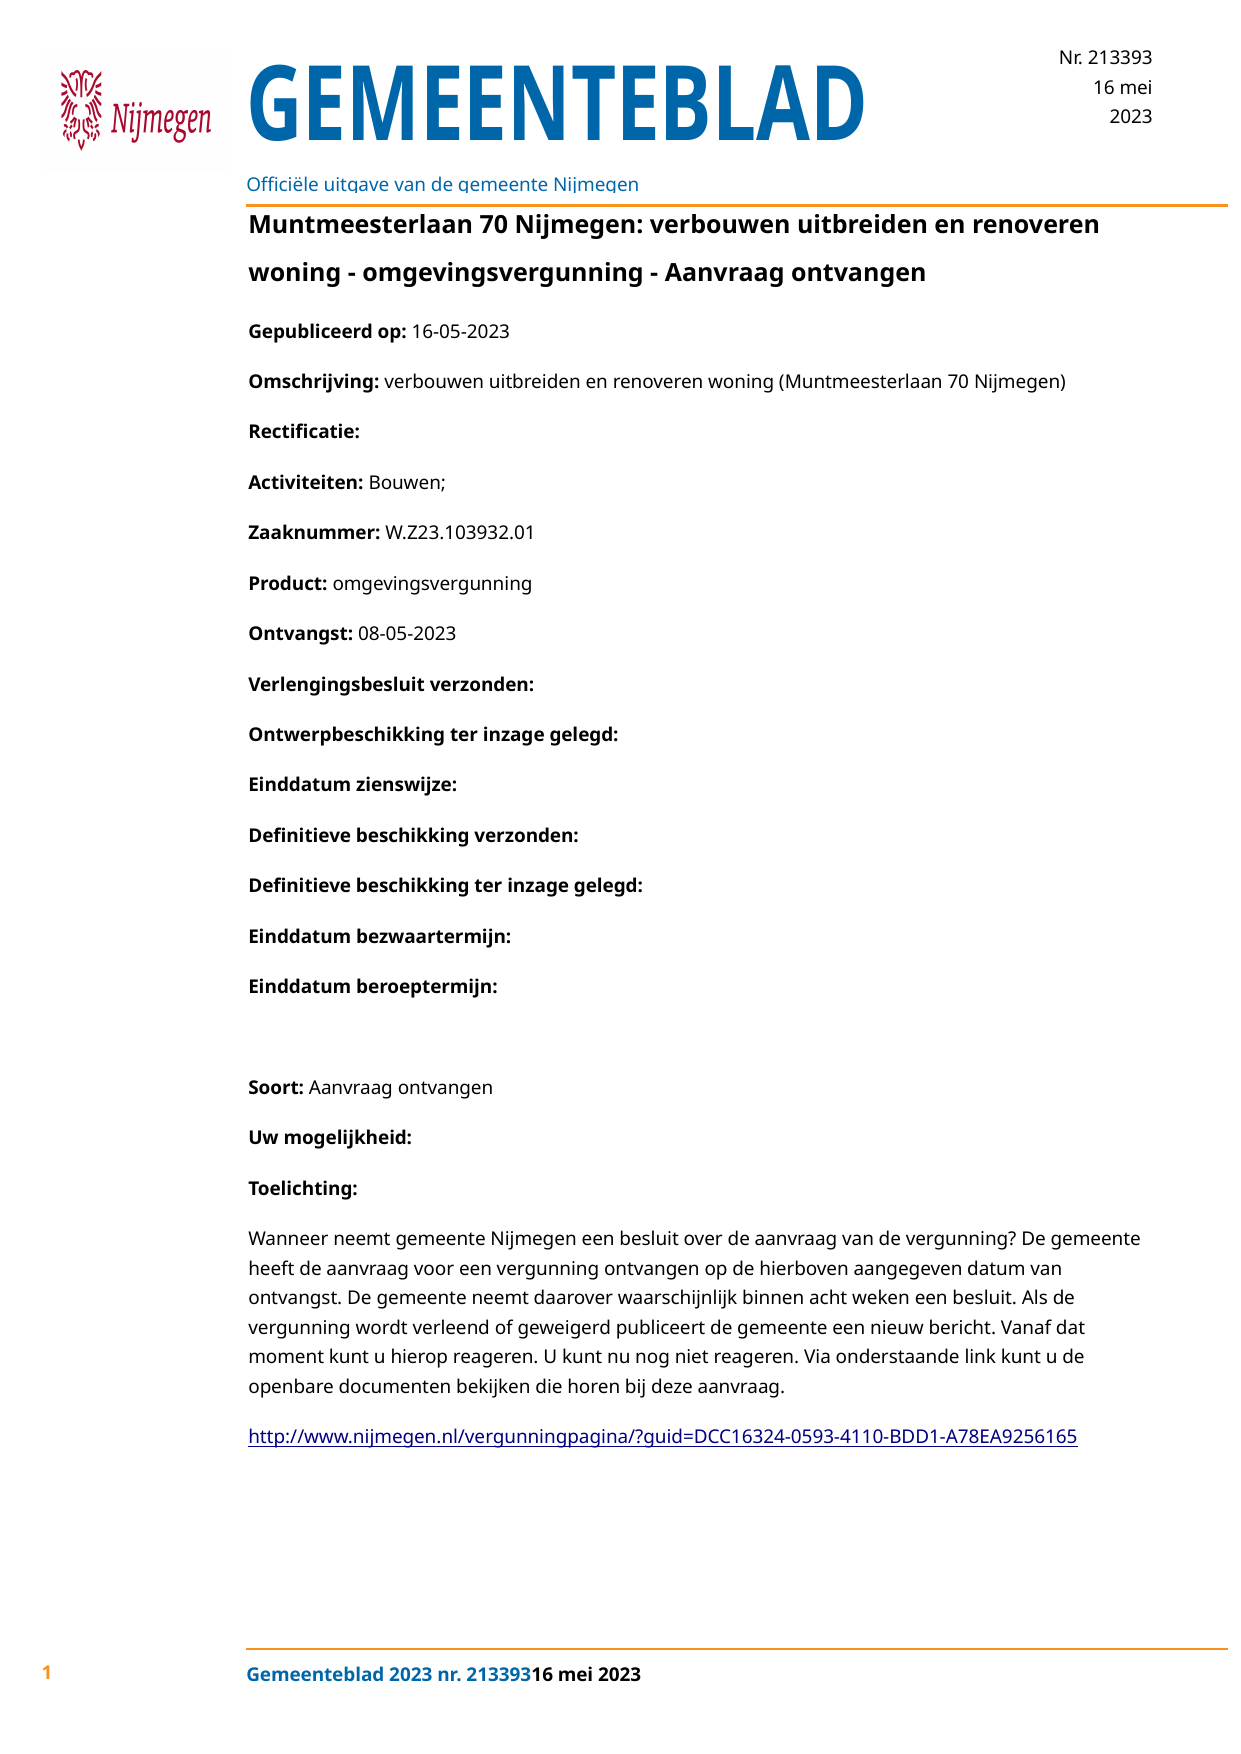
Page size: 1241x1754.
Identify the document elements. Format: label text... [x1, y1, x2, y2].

text Rectificatie: [248, 419, 1152, 444]
text Toelichting: [248, 1175, 1152, 1201]
text Einddatum bezwaartermijn: [248, 923, 1152, 949]
text Omschrijving: verbouwen uitbreiden en renoveren woning (Muntmeesterlaan 70 Nijmegen) [248, 368, 1152, 394]
text Zaaknummer: W.Z23.103932.01 [248, 519, 1152, 545]
text Uw mogelijkheid: [248, 1124, 1152, 1150]
text Ontwerpbeschikking ter inzage gelegd: [248, 721, 1152, 747]
text Einddatum zienswijze: [248, 772, 1152, 797]
text Definitieve beschikking verzonden: [248, 822, 1152, 848]
text Ontvangst: 08-05-2023 [248, 620, 1152, 646]
text Muntmeesterlaan 70 Nijmegen: verbouwen uitbreiden en renoveren woning - omgevingsvergunning - Aanvraag ontvangen [248, 207, 1152, 288]
picture [41, 47, 231, 172]
text Wanneer neemt gemeente Nijmegen een besluit over de aanvraag van de vergunning? De gemeente heeft de aanvraag voor een vergunning ontvangen op de hierboven aangegeven datum van ontvangst. De gemeente neemt daarover waarschijnlijk binnen acht weken een besluit. Als de vergunning wordt verleend of geweigerd publiceert de gemeente een nieuw bericht. Vanaf dat moment kunt u hierop reageren. U kunt nu nog niet reageren. Via onderstaande link kunt u de openbare documenten bekijken die horen bij deze aanvraag. [248, 1225, 1152, 1399]
text Activiteiten: Bouwen; [248, 469, 1152, 495]
text Product: omgevingsvergunning [248, 570, 1152, 596]
text Soort: Aanvraag ontvangen [248, 1074, 1152, 1100]
text Definitieve beschikking ter inzage gelegd: [248, 872, 1152, 898]
text Gepubliceerd op: 16-05-2023 [248, 318, 1152, 344]
text Einddatum beroeptermijn: [248, 973, 1152, 999]
text Verlengingsbesluit verzonden: [248, 671, 1152, 697]
text http://www.nijmegen.nl/vergunningpagina/?guid=DCC16324-0593-4110-BDD1-A78EA9256165 [248, 1424, 1152, 1449]
